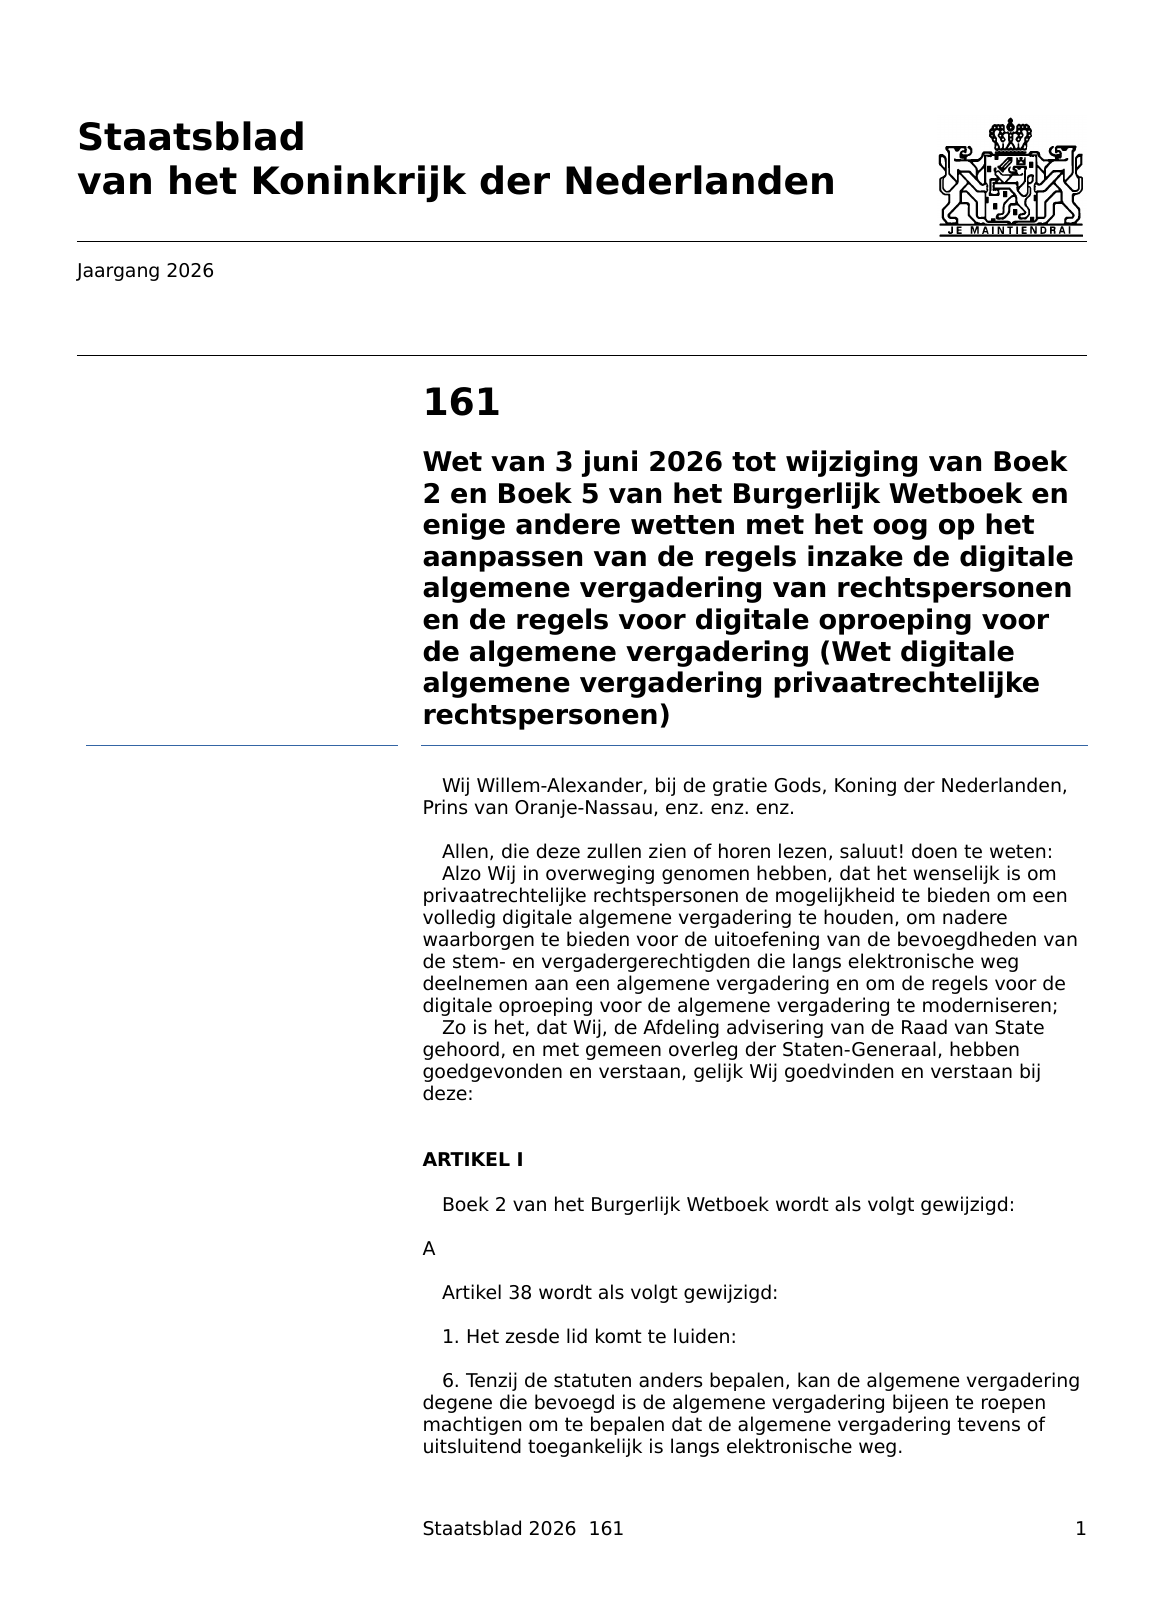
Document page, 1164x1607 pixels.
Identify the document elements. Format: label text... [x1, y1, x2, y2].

picture [936, 115, 1087, 240]
text A [422, 1238, 1087, 1259]
table_header Staatsblad van het Koninkrijk der Nederlanden [77, 100, 886, 241]
text 6. Tenzij de statuten anders bepalen, kan de algemene vergadering degene die bevoegd is de algemene vergadering bijeen te roepen machtigen om te bepalen dat de algemene vergadering tevens of uitsluitend toegankelijk is langs elektronische weg. [422, 1370, 1087, 1458]
text Wij Willem-Alexander, bij de gratie Gods, Koning der Nederlanden, Prins van Oranje-Nassau, enz. enz. enz. [422, 775, 1087, 819]
subtitle ARTIKEL I [422, 1149, 1087, 1171]
text Wet van 3 juni 2026 tot wijziging van Boek 2 en Boek 5 van het Burgerlijk Wetboek en enige andere wetten met het oog op het aanpassen van de regels inzake de digitale algemene vergadering van rechtspersonen en de regels voor digitale oproeping voor de algemene vergadering (Wet digitale algemene vergadering privaatrechtelijke rechtspersonen) [422, 447, 1087, 731]
text 1. Het zesde lid komt te luiden: [422, 1326, 1087, 1348]
subtitle 161 [422, 381, 1087, 424]
text Artikel 38 wordt als volgt gewijzigd: [422, 1282, 1087, 1304]
text Boek 2 van het Burgerlijk Wetboek wordt als volgt gewijzigd: [422, 1193, 1087, 1215]
table_cell Jaargang 2026 [77, 242, 1087, 355]
table_header [886, 100, 1087, 241]
text Zo is het, dat Wij, de Afdeling advisering van de Raad van State gehoord, en met gemeen overleg der Staten-Generaal, hebben goedgevonden en verstaan, gelijk Wij goedvinden en verstaan bij deze: [422, 1017, 1087, 1105]
text Allen, die deze zullen zien of horen lezen, saluut! doen te weten: [422, 841, 1087, 863]
text Alzo Wij in overweging genomen hebben, dat het wenselijk is om privaatrechtelijke rechtspersonen de mogelijkheid te bieden om een volledig digitale algemene vergadering te houden, om nadere waarborgen te bieden voor de uitoefening van de bevoegdheden van de stem- en vergadergerechtigden die langs elektronische weg deelnemen aan een algemene vergadering en om de regels voor de digitale oproeping voor de algemene vergadering te moderniseren; [422, 863, 1087, 1017]
